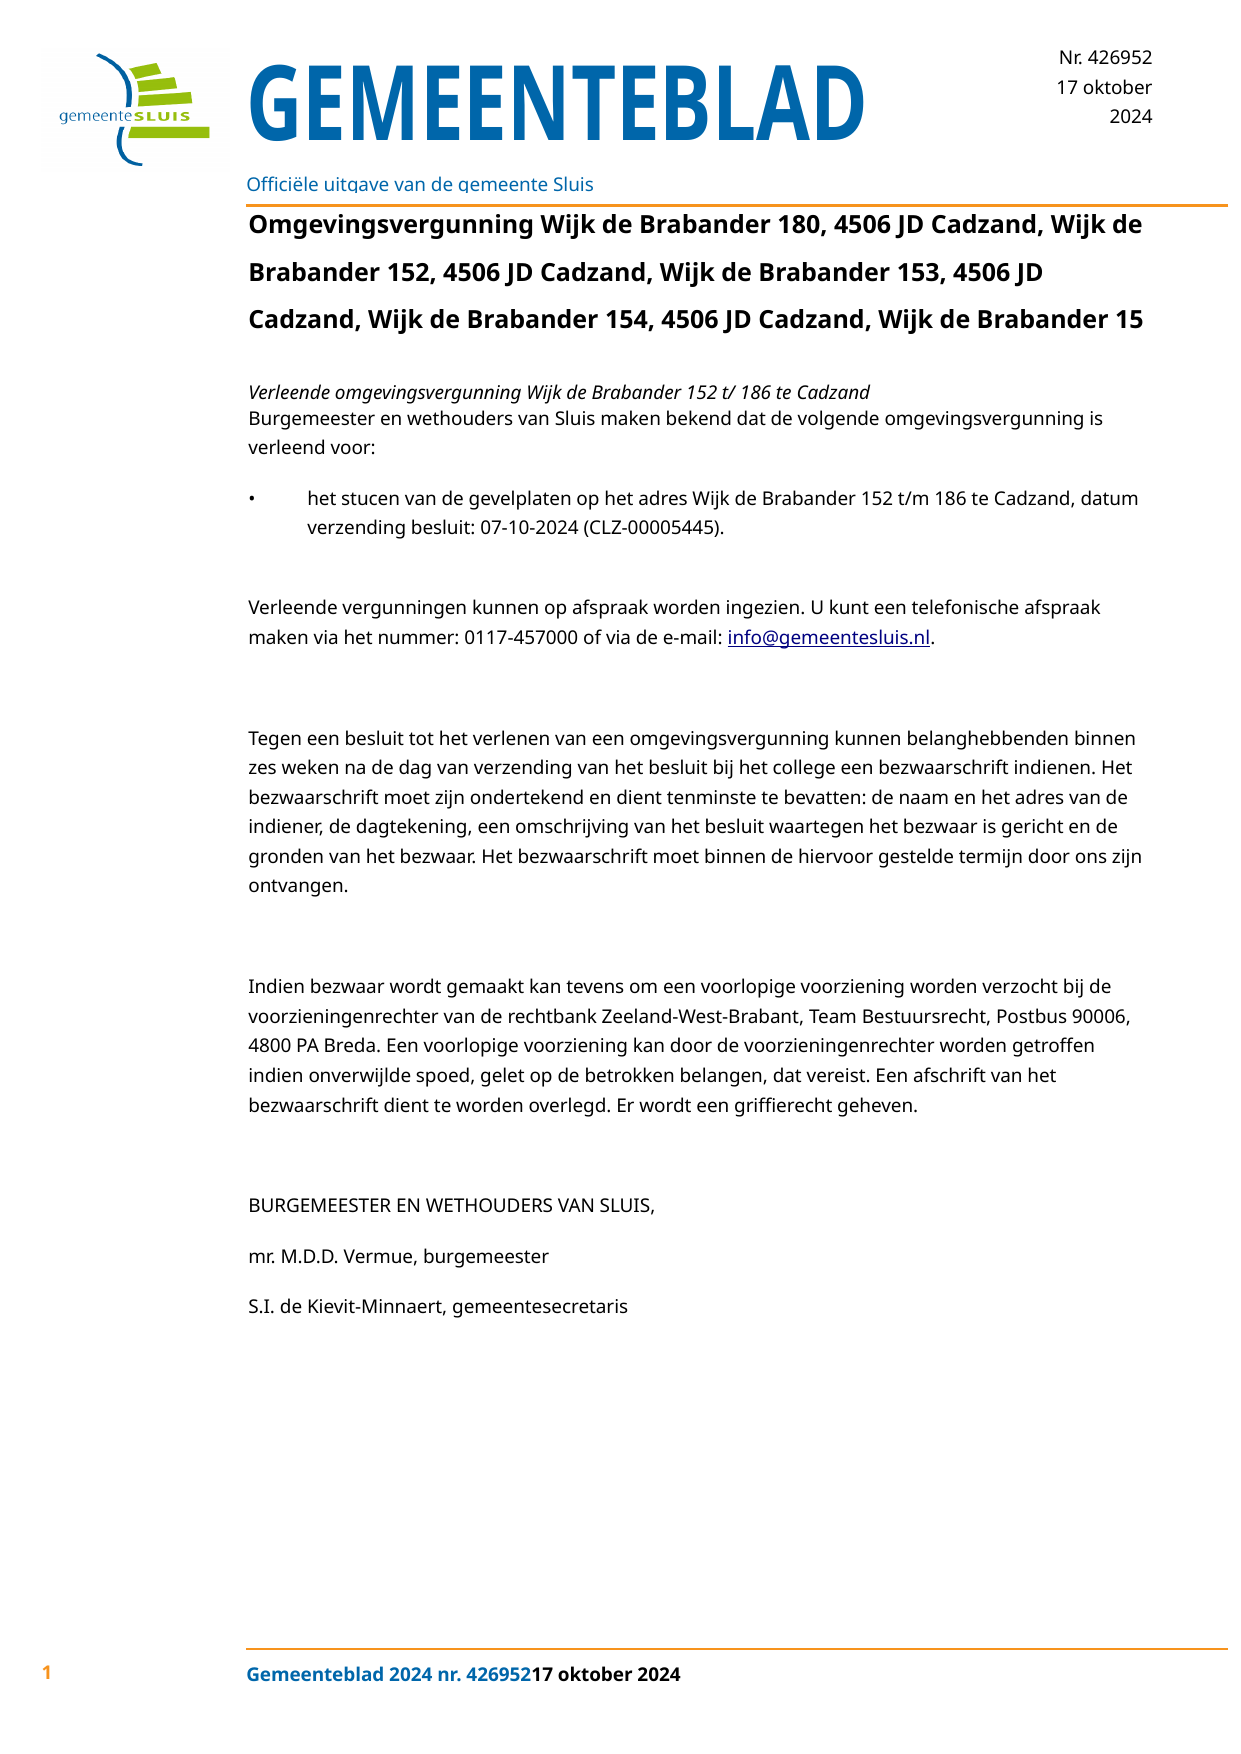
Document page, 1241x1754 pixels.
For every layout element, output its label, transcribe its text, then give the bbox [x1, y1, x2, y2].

text BURGEMEESTER EN WETHOUDERS VAN SLUIS, [248, 1193, 1152, 1218]
text Indien bezwaar wordt gemaakt kan tevens om een voorlopige voorziening worden verzocht bij de voorzieningenrechter van de rechtbank Zeeland-West-Brabant, Team Bestuursrecht, Postbus 90006, 4800 PA Breda. Een voorlopige voorziening kan door de voorzieningenrechter worden getroffen indien onverwijlde spoed, gelet op de betrokken belangen, dat vereist. Een afschrift van het bezwaarschrift dient te worden overlegd. Er wordt een griffierecht geheven. [248, 973, 1152, 1118]
text Verleende omgevingsvergunning Wijk de Brabander 152 t/ 186 te Cadzand [248, 379, 1152, 405]
text S.I. de Kievit-Minnaert, gemeentesecretaris [248, 1293, 1152, 1319]
list het stucen van de gevelplaten op het adres Wijk de Brabander 152 t/m 186 te Cadzand, datum verzending besluit: 07-10-2024 (CLZ-00005445). [248, 485, 1152, 540]
text Burgemeester en wethouders van Sluis maken bekend dat de volgende omgevingsvergunning is verleend voor: [248, 405, 1152, 460]
text Tegen een besluit tot het verlenen van een omgevingsvergunning kunnen belanghebbenden binnen zes weken na de dag van verzending van het besluit bij het college een bezwaarschrift indienen. Het bezwaarschrift moet zijn ondertekend en dient tenminste te bevatten: de naam en het adres van de indiener, de dagtekening, een omschrijving van het besluit waartegen het bezwaar is gericht en de gronden van het bezwaar. Het bezwaarschrift moet binnen de hiervoor gestelde termijn door ons zijn ontvangen. [248, 725, 1152, 898]
text Omgevingsvergunning Wijk de Brabander 180, 4506 JD Cadzand, Wijk de Brabander 152, 4506 JD Cadzand, Wijk de Brabander 153, 4506 JD Cadzand, Wijk de Brabander 154, 4506 JD Cadzand, Wijk de Brabander 15 [248, 207, 1152, 336]
text mr. M.D.D. Vermue, burgemeester [248, 1243, 1152, 1269]
picture [41, 47, 231, 172]
text Verleende vergunningen kunnen op afspraak worden ingezien. U kunt een telefonische afspraak maken via het nummer: 0117-457000 of via de e-mail: info@gemeentesluis.nl. [248, 594, 1152, 650]
